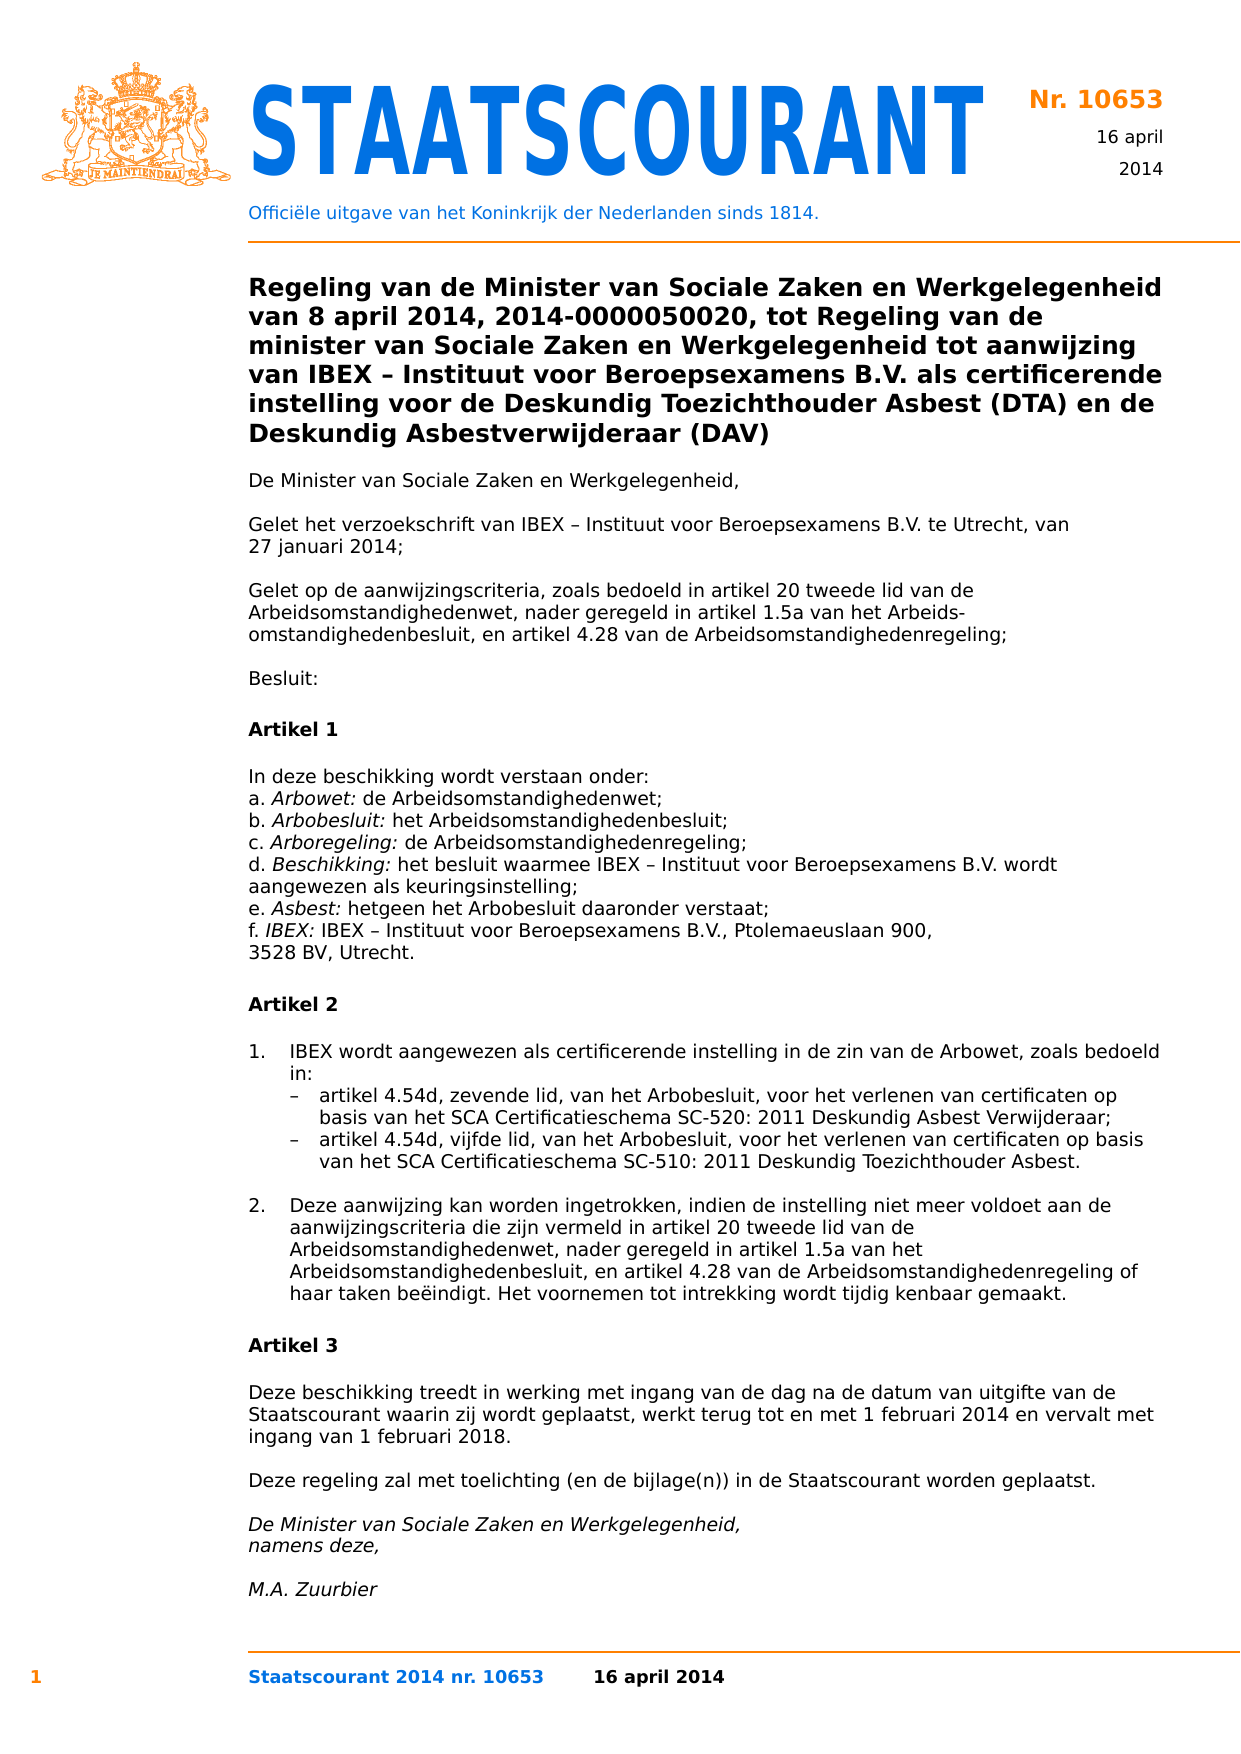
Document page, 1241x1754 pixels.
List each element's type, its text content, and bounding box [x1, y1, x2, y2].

table_header STAATSCOURANT [248, 62, 998, 203]
text – artikel 4.54d, zevende lid, van het Arbobesluit, voor het verlenen van certificaten op basis van het SCA Certificatieschema SC-520: 2011 Deskundig Asbest Verwijderaar; [289, 1085, 1163, 1129]
text d. Beschikking: het besluit waarmee IBEX – Instituut voor Beroepsexamens B.V. wordt aangewezen als keuringsinstelling; [248, 854, 1163, 898]
subtitle Regeling van de Minister van Sociale Zaken en Werkgelegenheid van 8 april 2014, 2014-0000050020, tot Regeling van de minister van Sociale Zaken en Werkgelegenheid tot aanwijzing van IBEX – Instituut voor Beroepsexamens B.V. als certificerende instelling voor de Deskundig Toezichthouder Asbest (DTA) en de Deskundig Asbestverwijderaar (DAV) [248, 273, 1163, 448]
text Deze regeling zal met toelichting (en de bijlage(n)) in de Staatscourant worden geplaatst. [248, 1469, 1163, 1492]
text b. Arbobesluit: het Arbeidsomstandighedenbesluit; [248, 810, 1163, 832]
text 1. IBEX wordt aangewezen als certificerende instelling in de zin van de Arbowet, zoals bedoeld in: [248, 1041, 1163, 1085]
text 2. Deze aanwijzing kan worden ingetrokken, indien de instelling niet meer voldoet aan de aanwijzingscriteria die zijn vermeld in artikel 20 tweede lid van de Arbeidsomstandighedenwet, nader geregeld in artikel 1.5a van het Arbeidsomstandighedenbesluit, en artikel 4.28 van de Arbeidsomstandighedenregeling of haar taken beëindigt. Het voornemen tot intrekking wordt tijdig kenbaar gemaakt. [248, 1195, 1163, 1305]
subtitle Artikel 3 [248, 1335, 1163, 1357]
table_cell 16 april [998, 121, 1240, 153]
subtitle Artikel 2 [248, 994, 1163, 1016]
text c. Arboregeling: de Arbeidsomstandighedenregeling; [248, 832, 1163, 854]
text De Minister van Sociale Zaken en Werkgelegenheid, namens deze, M.A. Zuurbier [248, 1513, 1163, 1601]
text a. Arbowet: de Arbeidsomstandighedenwet; [248, 788, 1163, 810]
picture [41, 62, 231, 186]
table_header [25, 62, 248, 241]
table_cell 2014 [998, 153, 1240, 203]
text De Minister van Sociale Zaken en Werkgelegenheid, [248, 470, 1163, 492]
table_cell Officiële uitgave van het Koninkrijk der Nederlanden sinds 1814. [248, 203, 1240, 241]
subtitle Artikel 1 [248, 719, 1163, 741]
text – artikel 4.54d, vijfde lid, van het Arbobesluit, voor het verlenen van certificaten op basis van het SCA Certificatieschema SC-510: 2011 Deskundig Toezichthouder Asbest. [289, 1129, 1163, 1173]
table_header Nr. 10653 [998, 62, 1240, 121]
text f. IBEX: IBEX – Instituut voor Beroepsexamens B.V., Ptolemaeuslaan 900, [248, 920, 1163, 942]
text Deze beschikking treedt in werking met ingang van de dag na de datum van uitgifte van de Staatscourant waarin zij wordt geplaatst, werkt terug tot en met 1 februari 2014 en vervalt met ingang van 1 februari 2018. [248, 1382, 1163, 1448]
text Gelet het verzoekschrift van IBEX – Instituut voor Beroepsexamens B.V. te Utrecht, van 27 januari 2014; [248, 514, 1163, 558]
text 3528 BV, Utrecht. [248, 942, 1163, 964]
text e. Asbest: hetgeen het Arbobesluit daaronder verstaat; [248, 898, 1163, 920]
text Besluit: [248, 667, 1163, 689]
text Gelet op de aanwijzingscriteria, zoals bedoeld in artikel 20 tweede lid van de Arbeidsomstandighedenwet, nader geregeld in artikel 1.5a van het Arbeids-omstandighedenbesluit, en artikel 4.28 van de Arbeidsomstandighedenregeling; [248, 579, 1163, 646]
text In deze beschikking wordt verstaan onder: [248, 766, 1163, 788]
